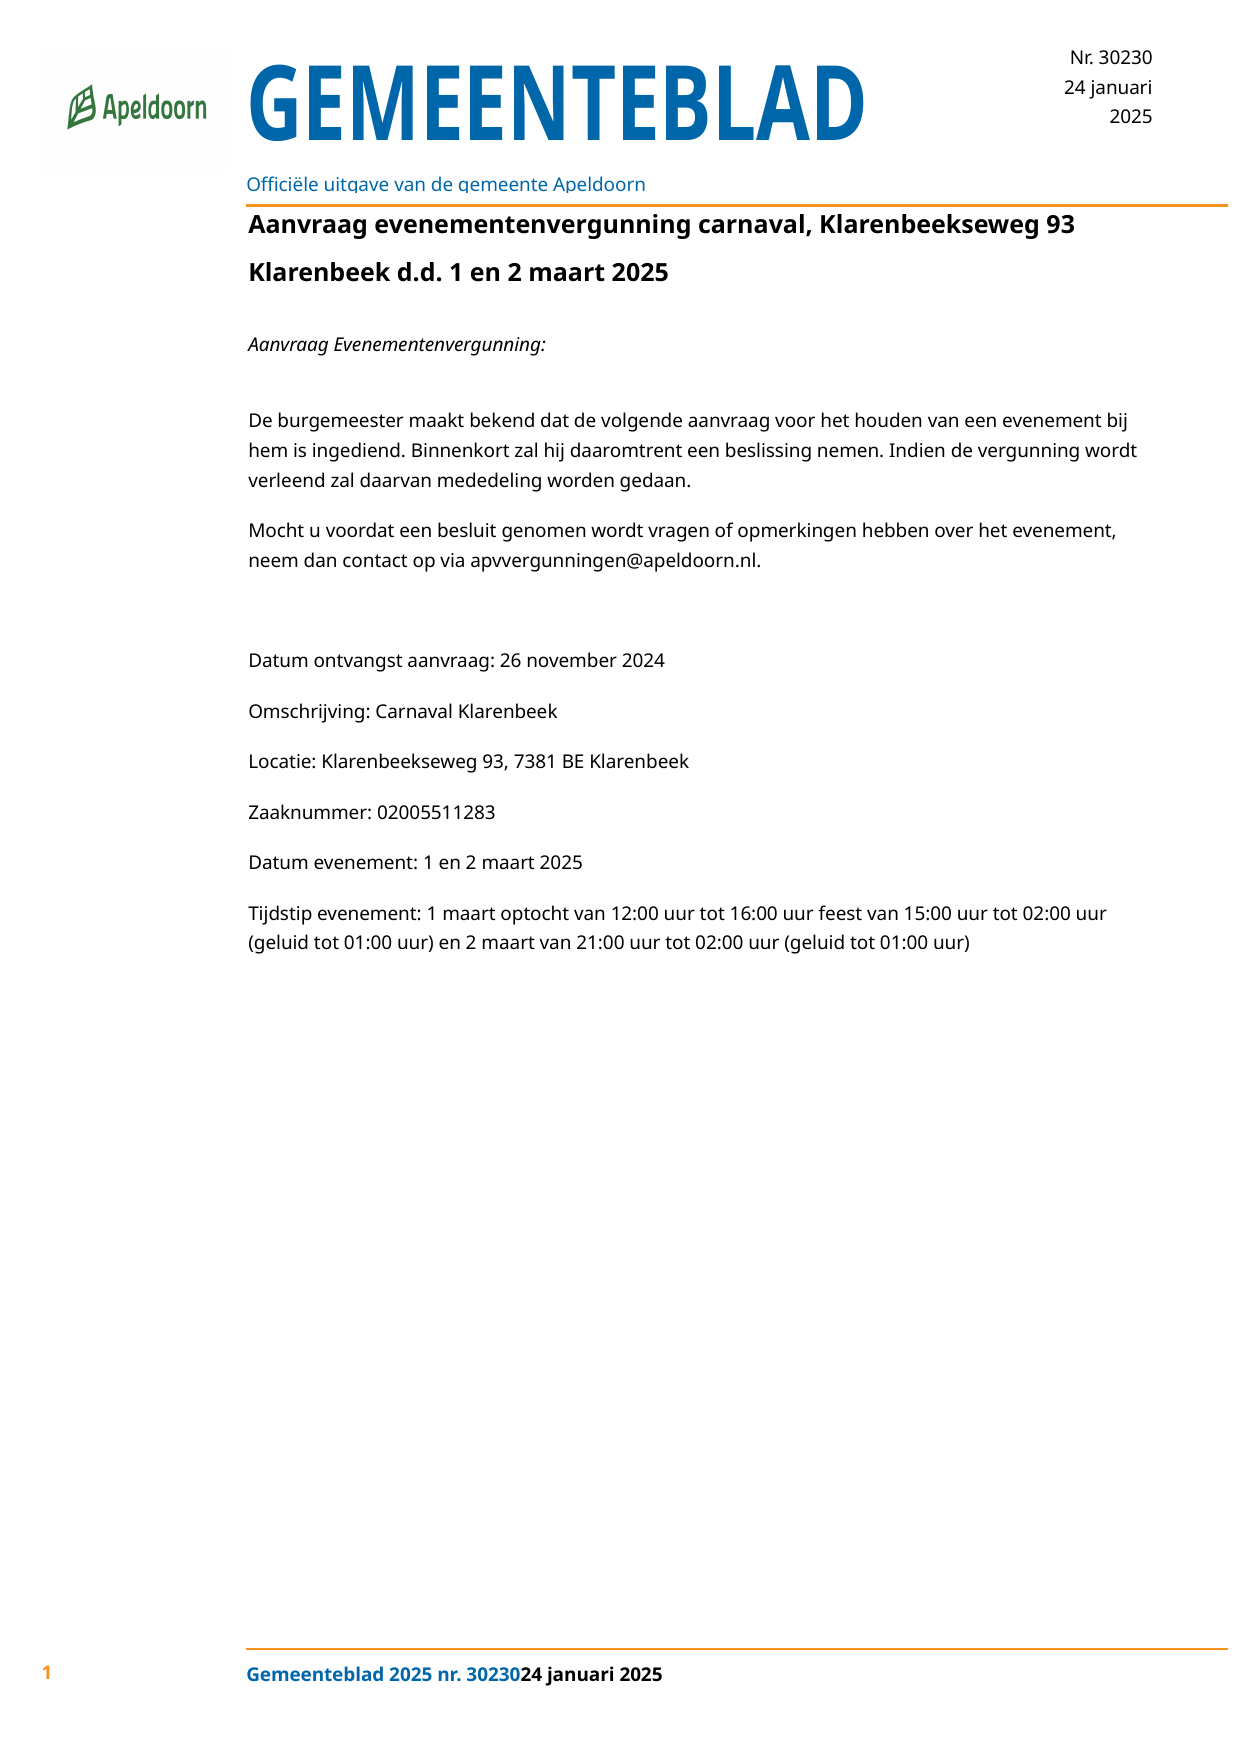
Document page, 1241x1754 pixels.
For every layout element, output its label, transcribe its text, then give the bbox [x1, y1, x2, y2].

text Aanvraag evenementenvergunning carnaval, Klarenbeekseweg 93 Klarenbeek d.d. 1 en 2 maart 2025 [248, 207, 1152, 288]
text Aanvraag Evenementenvergunning: [248, 331, 1152, 357]
text De burgemeester maakt bekend dat de volgende aanvraag voor het houden van een evenement bij hem is ingediend. Binnenkort zal hij daaromtrent een beslissing nemen. Indien de vergunning wordt verleend zal daarvan mededeling worden gedaan. [248, 408, 1152, 492]
text Omschrijving: Carnaval Klarenbeek [248, 698, 1152, 724]
text Mocht u voordat een besluit genomen wordt vragen of opmerkingen hebben over het evenement, neem dan contact op via apvvergunningen@apeldoorn.nl. [248, 517, 1152, 572]
text Tijdstip evenement: 1 maart optocht van 12:00 uur tot 16:00 uur feest van 15:00 uur tot 02:00 uur (geluid tot 01:00 uur) en 2 maart van 21:00 uur tot 02:00 uur (geluid tot 01:00 uur) [248, 900, 1152, 955]
text Datum ontvangst aanvraag: 26 november 2024 [248, 648, 1152, 673]
picture [41, 47, 231, 172]
text Zaaknummer: 02005511283 [248, 799, 1152, 824]
text Locatie: Klarenbeekseweg 93, 7381 BE Klarenbeek [248, 748, 1152, 774]
text Datum evenement: 1 en 2 maart 2025 [248, 849, 1152, 875]
